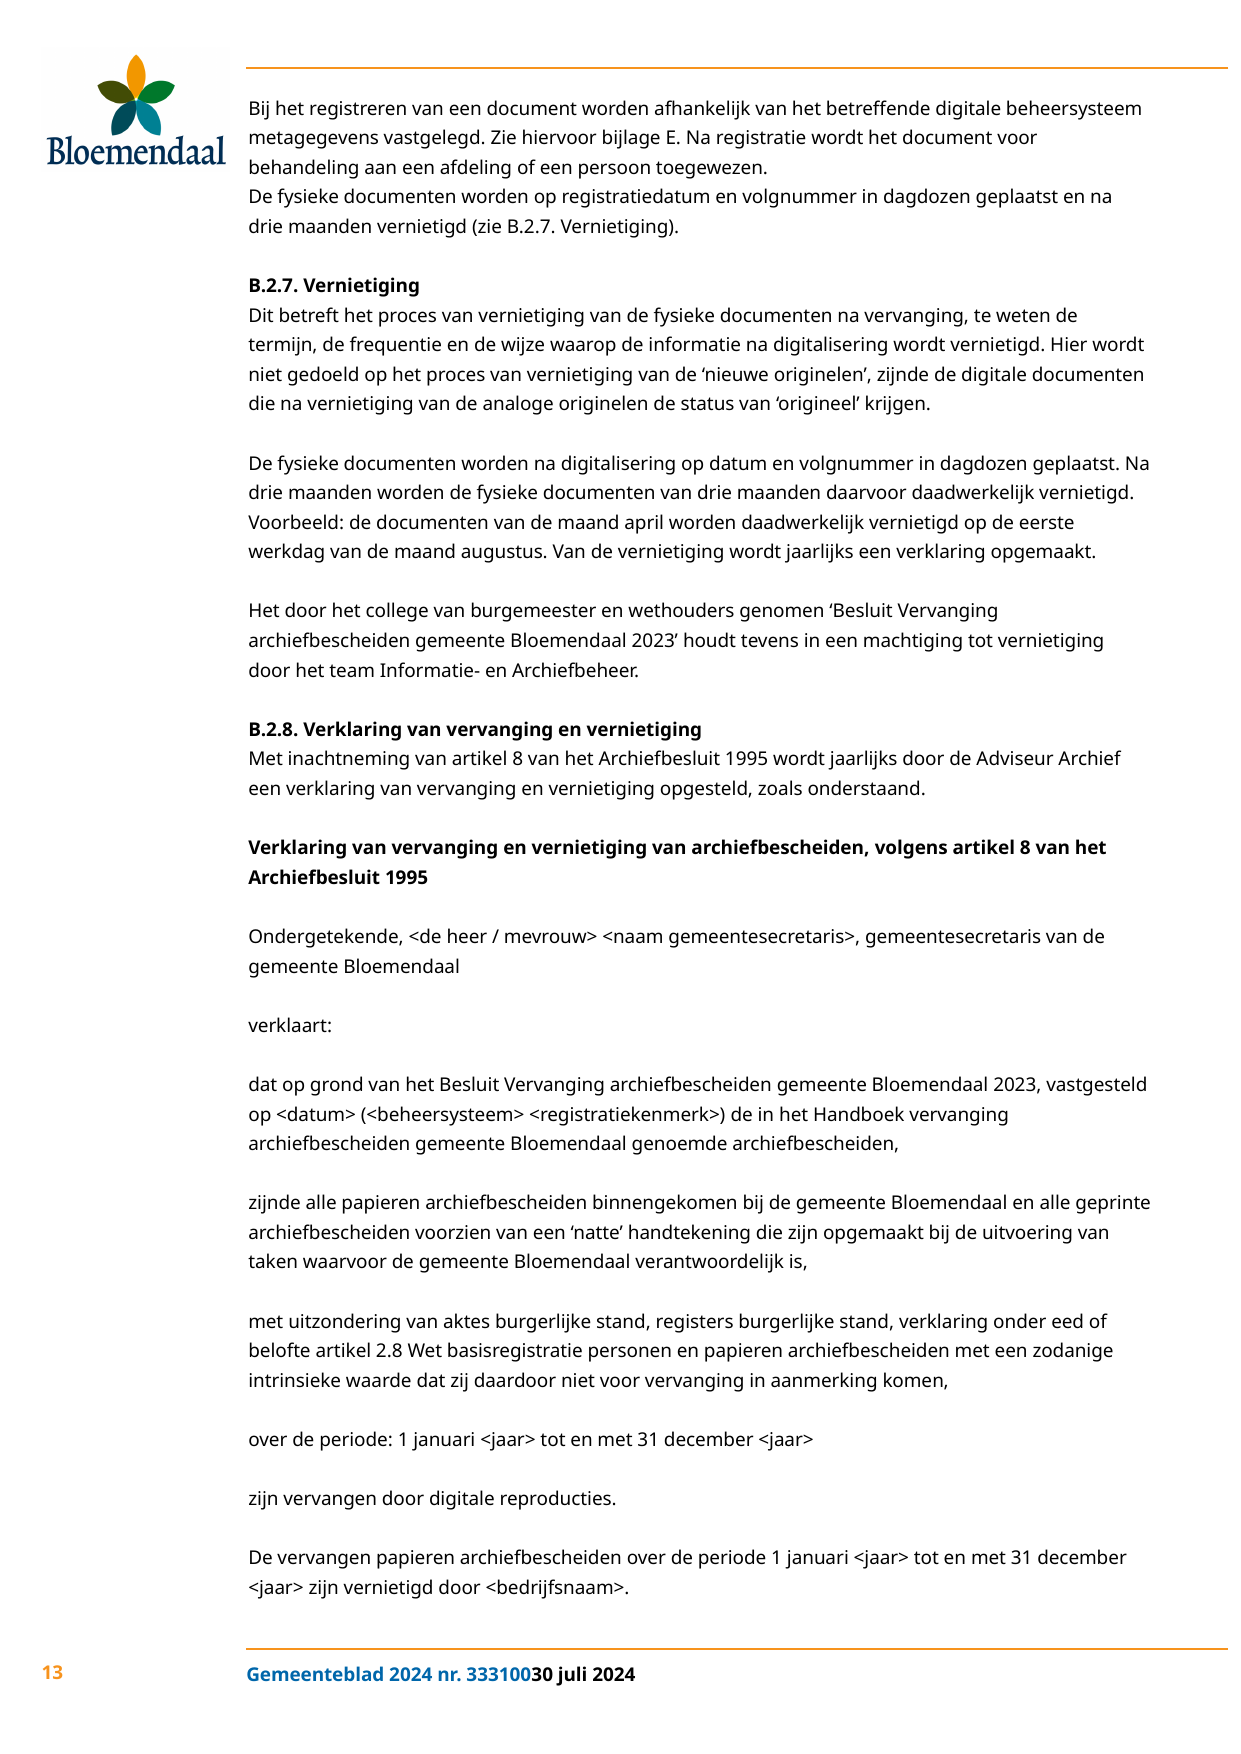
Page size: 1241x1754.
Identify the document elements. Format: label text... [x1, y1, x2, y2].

text B.2.7. Vernietiging [248, 272, 1152, 298]
text Het door het college van burgemeester en wethouders genomen ‘Besluit Vervanging archiefbescheiden gemeente Bloemendaal 2023’ houdt tevens in een machtiging tot vernietiging door het team Informatie- en Archiefbeheer. [248, 598, 1152, 683]
text Met inachtneming van artikel 8 van het Archiefbesluit 1995 wordt jaarlijks door de Adviseur Archief een verklaring van vervanging en vernietiging opgesteld, zoals onderstaand. [248, 746, 1152, 801]
text Bij het registreren van een document worden afhankelijk van het betreffende digitale beheersysteem metagegevens vastgelegd. Zie hiervoor bijlage E. Na registratie wordt het document voor behandeling aan een afdeling of een persoon toegewezen. [248, 95, 1152, 180]
table_header Verklaring van vervanging en vernietiging van archiefbescheiden, volgens artikel 8 van het Archiefbesluit 1995 Ondergetekende, <de heer / mevrouw> <naam gemeentesecretaris>, gemeentesecretaris van de gemeente Bloemendaal verklaart: dat op grond van het Besluit Vervanging archiefbescheiden gemeente Bloemendaal 2023, vastgesteld op <datum> (<beheersysteem> <registratiekenmerk>) de in het Handboek vervanging archiefbescheiden gemeente Bloemendaal genoemde archiefbescheiden, zijnde alle papieren archiefbescheiden binnengekomen bij de gemeente Bloemendaal en alle geprinte archiefbescheiden voorzien van een ‘natte’ handtekening die zijn opgemaakt bij de uitvoering van taken waarvoor de gemeente Bloemendaal verantwoordelijk is, met uitzondering van aktes burgerlijke stand, registers burgerlijke stand, verklaring onder eed of belofte artikel 2.8 Wet basisregistratie personen en papieren archiefbescheiden met een zodanige intrinsieke waarde dat zij daardoor niet voor vervanging in aanmerking komen, over de periode: 1 januari <jaar> tot en met 31 december <jaar> zijn vervangen door digitale reproducties. De vervangen papieren archiefbescheiden over de periode 1 januari <jaar> tot en met 31 december <jaar> zijn vernietigd door <bedrijfsnaam>. [248, 835, 1152, 1600]
text Dit betreft het proces van vernietiging van de fysieke documenten na vervanging, te weten de termijn, de frequentie en de wijze waarop de informatie na digitalisering wordt vernietigd. Hier wordt niet gedoeld op het proces van vernietiging van de ‘nieuwe originelen’, zijnde de digitale documenten die na vernietiging van de analoge originelen de status van ‘origineel’ krijgen. [248, 302, 1152, 416]
text De fysieke documenten worden op registratiedatum en volgnummer in dagdozen geplaatst en na drie maanden vernietigd (zie B.2.7. Vernietiging). [248, 183, 1152, 239]
text B.2.8. Verklaring van vervanging en vernietiging [248, 716, 1152, 742]
text De fysieke documenten worden na digitalisering op datum en volgnummer in dagdozen geplaatst. Na drie maanden worden de fysieke documenten van drie maanden daarvoor daadwerkelijk vernietigd. Voorbeeld: de documenten van de maand april worden daadwerkelijk vernietigd op de eerste werkdag van de maand augustus. Van de vernietiging wordt jaarlijks een verklaring opgemaakt. [248, 450, 1152, 564]
picture [41, 47, 231, 172]
